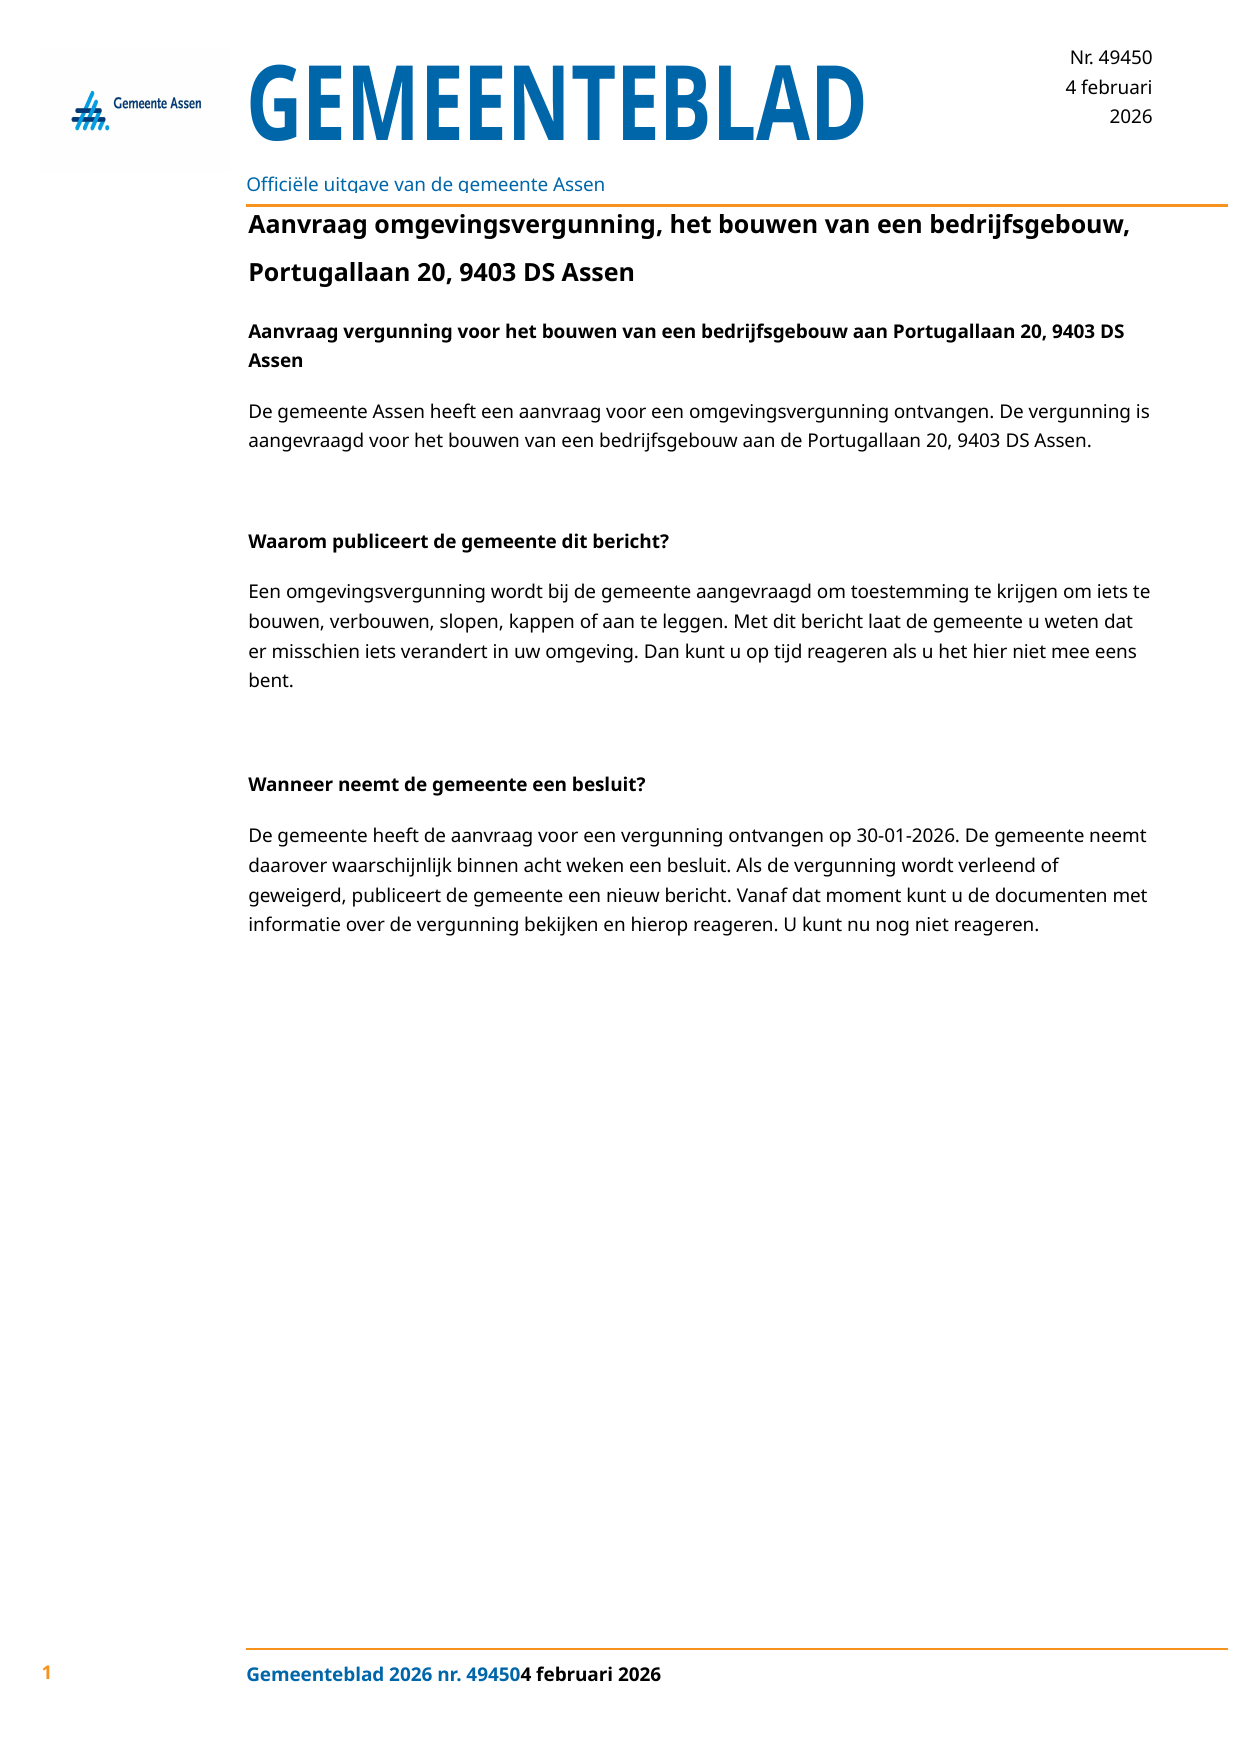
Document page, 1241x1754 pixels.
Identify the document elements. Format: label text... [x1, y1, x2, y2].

text Aanvraag omgevingsvergunning, het bouwen van een bedrijfsgebouw, Portugallaan 20, 9403 DS Assen [248, 207, 1152, 288]
text Waarom publiceert de gemeente dit bericht? [248, 528, 1152, 554]
text ﻿Wanneer neemt de gemeente een besluit? [248, 768, 1152, 797]
text Een omgevingsvergunning wordt bij de gemeente aangevraagd om toestemming te krijgen om iets te bouwen, verbouwen, slopen, kappen of aan te leggen. Met dit bericht laat de gemeente u weten dat er misschien iets verandert in uw omgeving. Dan kunt u op tijd reageren als u het hier niet mee eens bent. [248, 579, 1152, 693]
text De gemeente Assen heeft een aanvraag voor een omgevingsvergunning ontvangen. De vergunning is aangevraagd voor het bouwen van een bedrijfsgebouw aan de Portugallaan 20, 9403 DS Assen. [248, 398, 1152, 453]
picture [41, 47, 231, 172]
text De gemeente heeft de aanvraag voor een vergunning ontvangen op 30-01-2026. De gemeente neemt daarover waarschijnlijk binnen acht weken een besluit. Als de vergunning wordt verleend of geweigerd, publiceert de gemeente een nieuw bericht. Vanaf dat moment kunt u de documenten met informatie over de vergunning bekijken en hierop reageren. U kunt nu nog niet reageren. [248, 823, 1152, 937]
text Aanvraag vergunning voor het bouwen van een bedrijfsgebouw aan Portugallaan 20, 9403 DS Assen [248, 318, 1152, 373]
